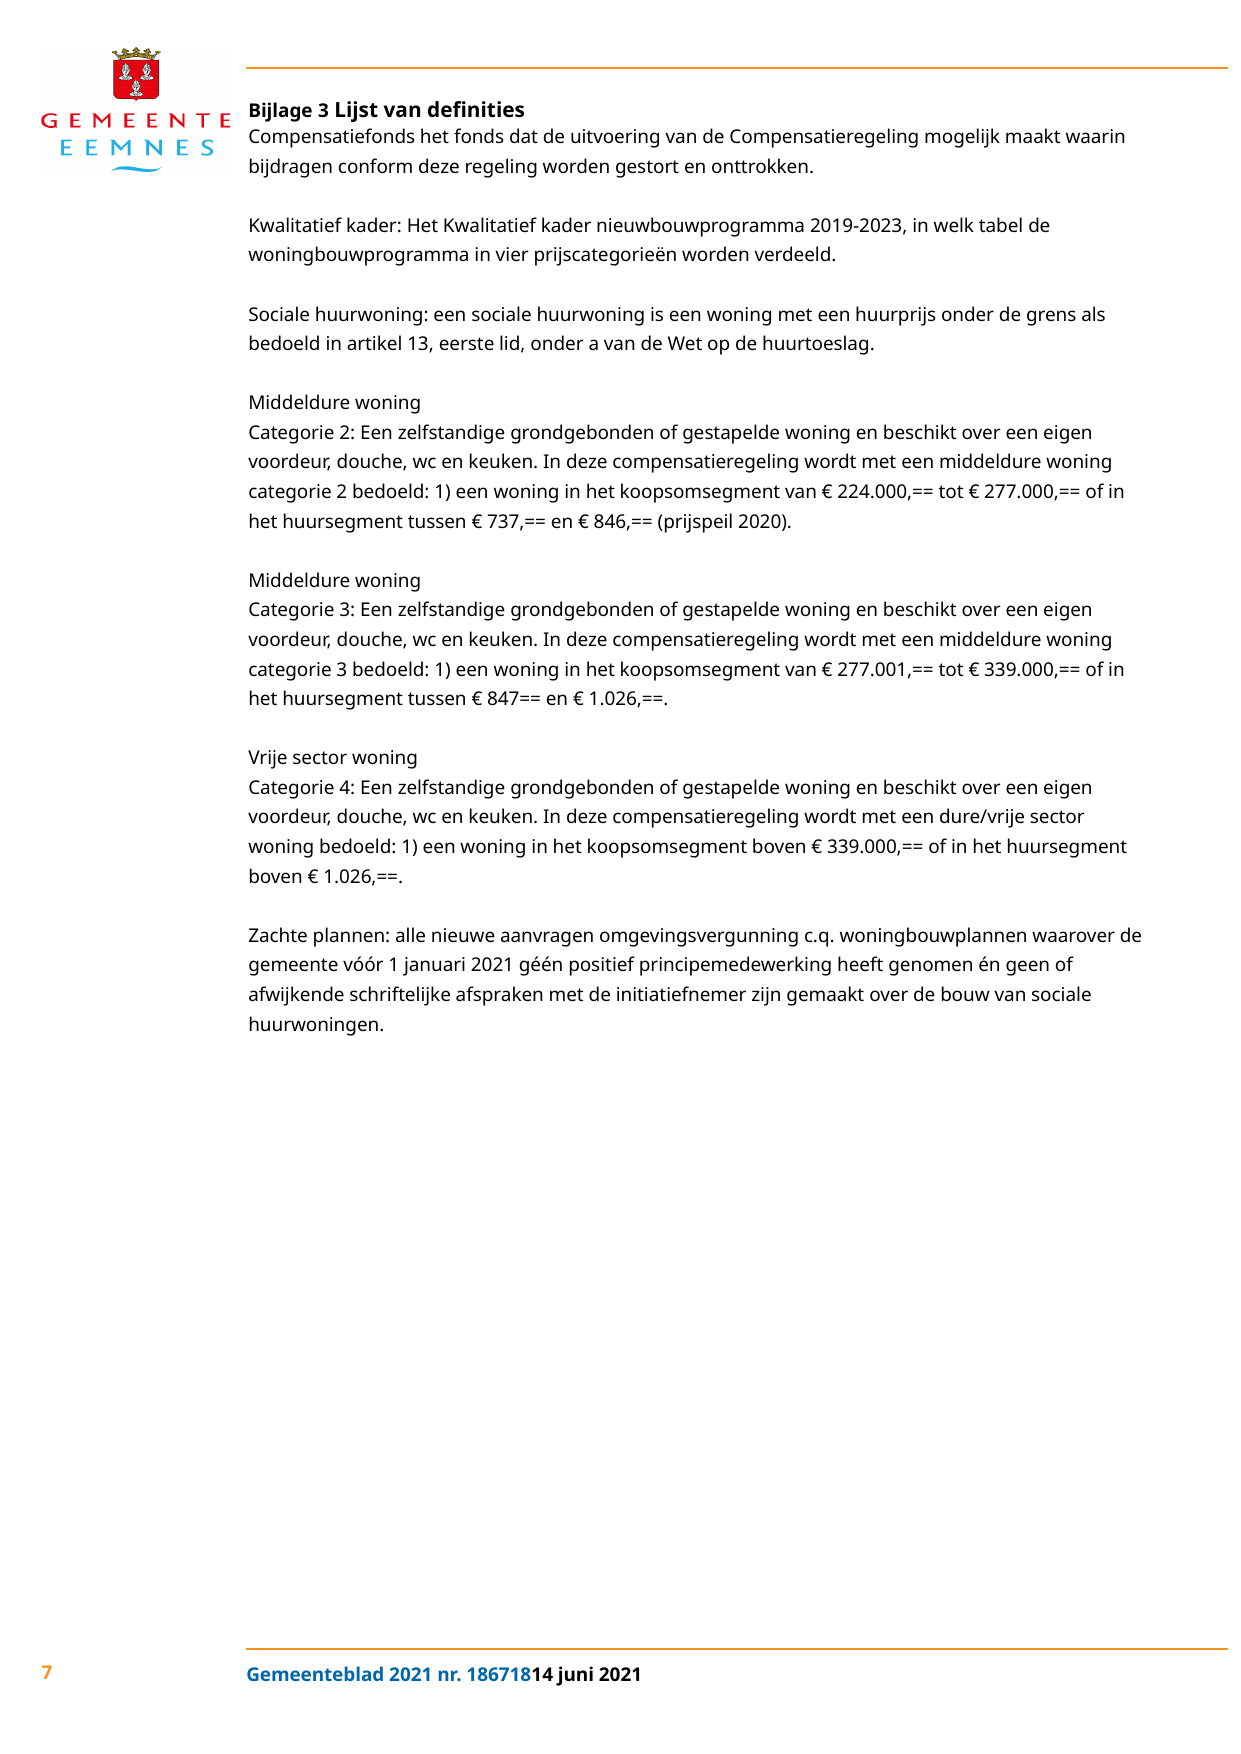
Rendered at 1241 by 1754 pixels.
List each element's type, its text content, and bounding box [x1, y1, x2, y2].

text Vrije sector woning [248, 744, 1152, 770]
text Compensatiefonds het fonds dat de uitvoering van de Compensatieregeling mogelijk maakt waarin bijdragen conform deze regeling worden gestort en onttrokken. [248, 123, 1152, 179]
text Kwalitatief kader: Het Kwalitatief kader nieuwbouwprogramma 2019-2023, in welk tabel de woningbouwprogramma in vier prijscategorieën worden verdeeld. [248, 212, 1152, 267]
text Middeldure woning [248, 567, 1152, 593]
text Categorie 2: Een zelfstandige grondgebonden of gestapelde woning en beschikt over een eigen voordeur, douche, wc en keuken. In deze compensatieregeling wordt met een middeldure woning categorie 2 bedoeld: 1) een woning in het koopsomsegment van € 224.000,== tot € 277.000,== of in het huursegment tussen € 737,== en € 846,== (prijspeil 2020). [248, 419, 1152, 534]
text Categorie 3: Een zelfstandige grondgebonden of gestapelde woning en beschikt over een eigen voordeur, douche, wc en keuken. In deze compensatieregeling wordt met een middeldure woning categorie 3 bedoeld: 1) een woning in het koopsomsegment van € 277.001,== tot € 339.000,== of in het huursegment tussen € 847== en € 1.026,==. [248, 597, 1152, 711]
picture [41, 47, 231, 172]
text Middeldure woning [248, 389, 1152, 415]
text Zachte plannen: alle nieuwe aanvragen omgevingsvergunning c.q. woningbouwplannen waarover de gemeente vóór 1 januari 2021 géén positief principemedewerking heeft genomen én geen of afwijkende schriftelijke afspraken met de initiatiefnemer zijn gemaakt over de bouw van sociale huurwoningen. [248, 922, 1152, 1037]
text Bijlage 3 Lijst van definities [248, 95, 1152, 123]
text Categorie 4: Een zelfstandige grondgebonden of gestapelde woning en beschikt over een eigen voordeur, douche, wc en keuken. In deze compensatieregeling wordt met een dure/vrije sector woning bedoeld: 1) een woning in het koopsomsegment boven € 339.000,== of in het huursegment boven € 1.026,==. [248, 774, 1152, 889]
text Sociale huurwoning: een sociale huurwoning is een woning met een huurprijs onder de grens als bedoeld in artikel 13, eerste lid, onder a van de Wet op de huurtoeslag. [248, 301, 1152, 356]
